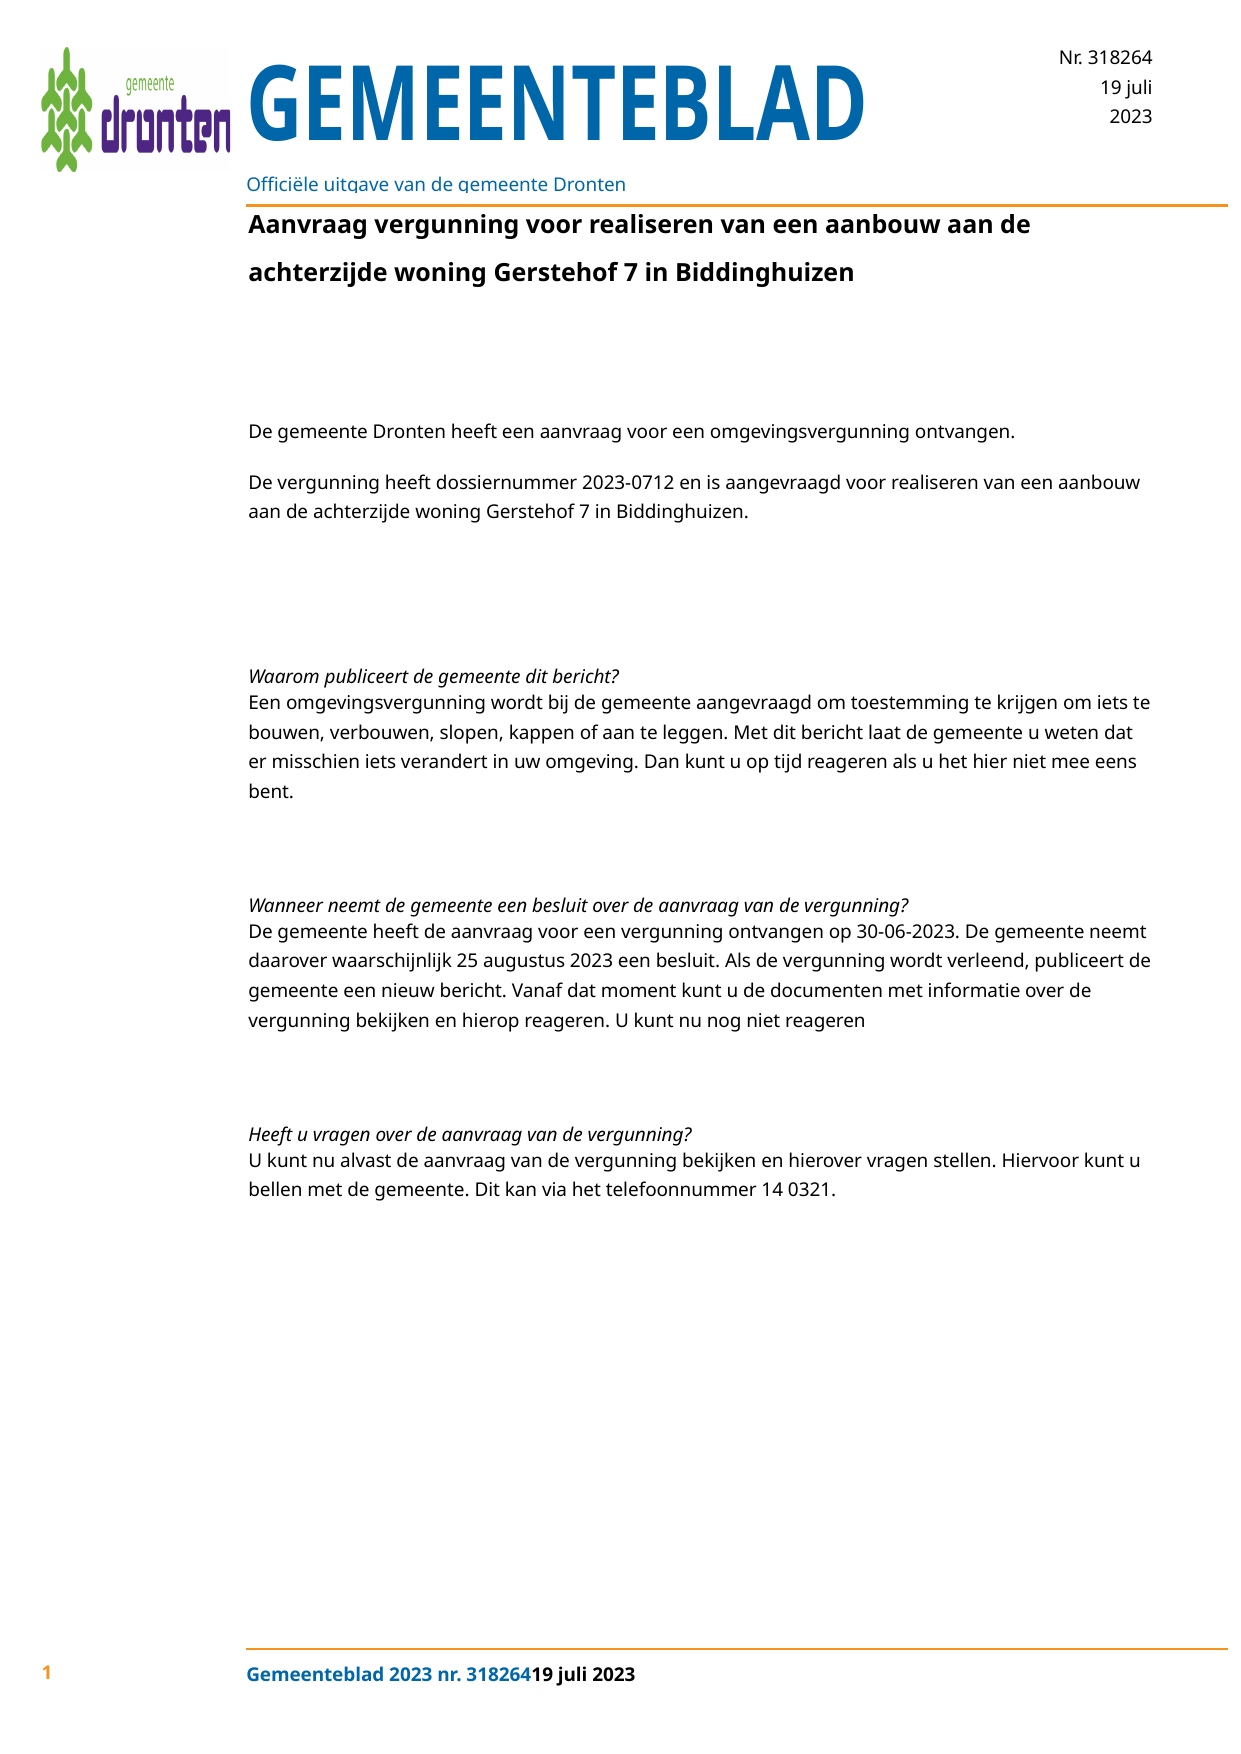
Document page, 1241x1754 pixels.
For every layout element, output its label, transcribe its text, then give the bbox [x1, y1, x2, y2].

text Heeft u vragen over de aanvraag van de vergunning? [248, 1121, 1152, 1147]
picture [41, 47, 231, 172]
text Waarom publiceert de gemeente dit bericht? [248, 663, 1152, 689]
text Aanvraag vergunning voor realiseren van een aanbouw aan de achterzijde woning Gerstehof 7 in Biddinghuizen [248, 207, 1152, 288]
text Wanneer neemt de gemeente een besluit over de aanvraag van de vergunning? [248, 892, 1152, 918]
text Een omgevingsvergunning wordt bij de gemeente aangevraagd om toestemming te krijgen om iets te bouwen, verbouwen, slopen, kappen of aan te leggen. Met dit bericht laat de gemeente u weten dat er misschien iets verandert in uw omgeving. Dan kunt u op tijd reageren als u het hier niet mee eens bent. [248, 689, 1152, 804]
text U kunt nu alvast de aanvraag van de vergunning bekijken en hierover vragen stellen. Hiervoor kunt u bellen met de gemeente. Dit kan via het telefoonnummer 14 0321. [248, 1147, 1152, 1202]
text De vergunning heeft dossiernummer 2023-0712 en is aangevraagd voor realiseren van een aanbouw aan de achterzijde woning Gerstehof 7 in Biddinghuizen. [248, 469, 1152, 524]
text De gemeente heeft de aanvraag voor een vergunning ontvangen op 30-06-2023. De gemeente neemt daarover waarschijnlijk 25 augustus 2023 een besluit. Als de vergunning wordt verleend, publiceert de gemeente een nieuw bericht. Vanaf dat moment kunt u de documenten met informatie over de vergunning bekijken en hierop reageren. U kunt nu nog niet reageren [248, 918, 1152, 1033]
text De gemeente Dronten heeft een aanvraag voor een omgevingsvergunning ontvangen. [248, 419, 1152, 444]
